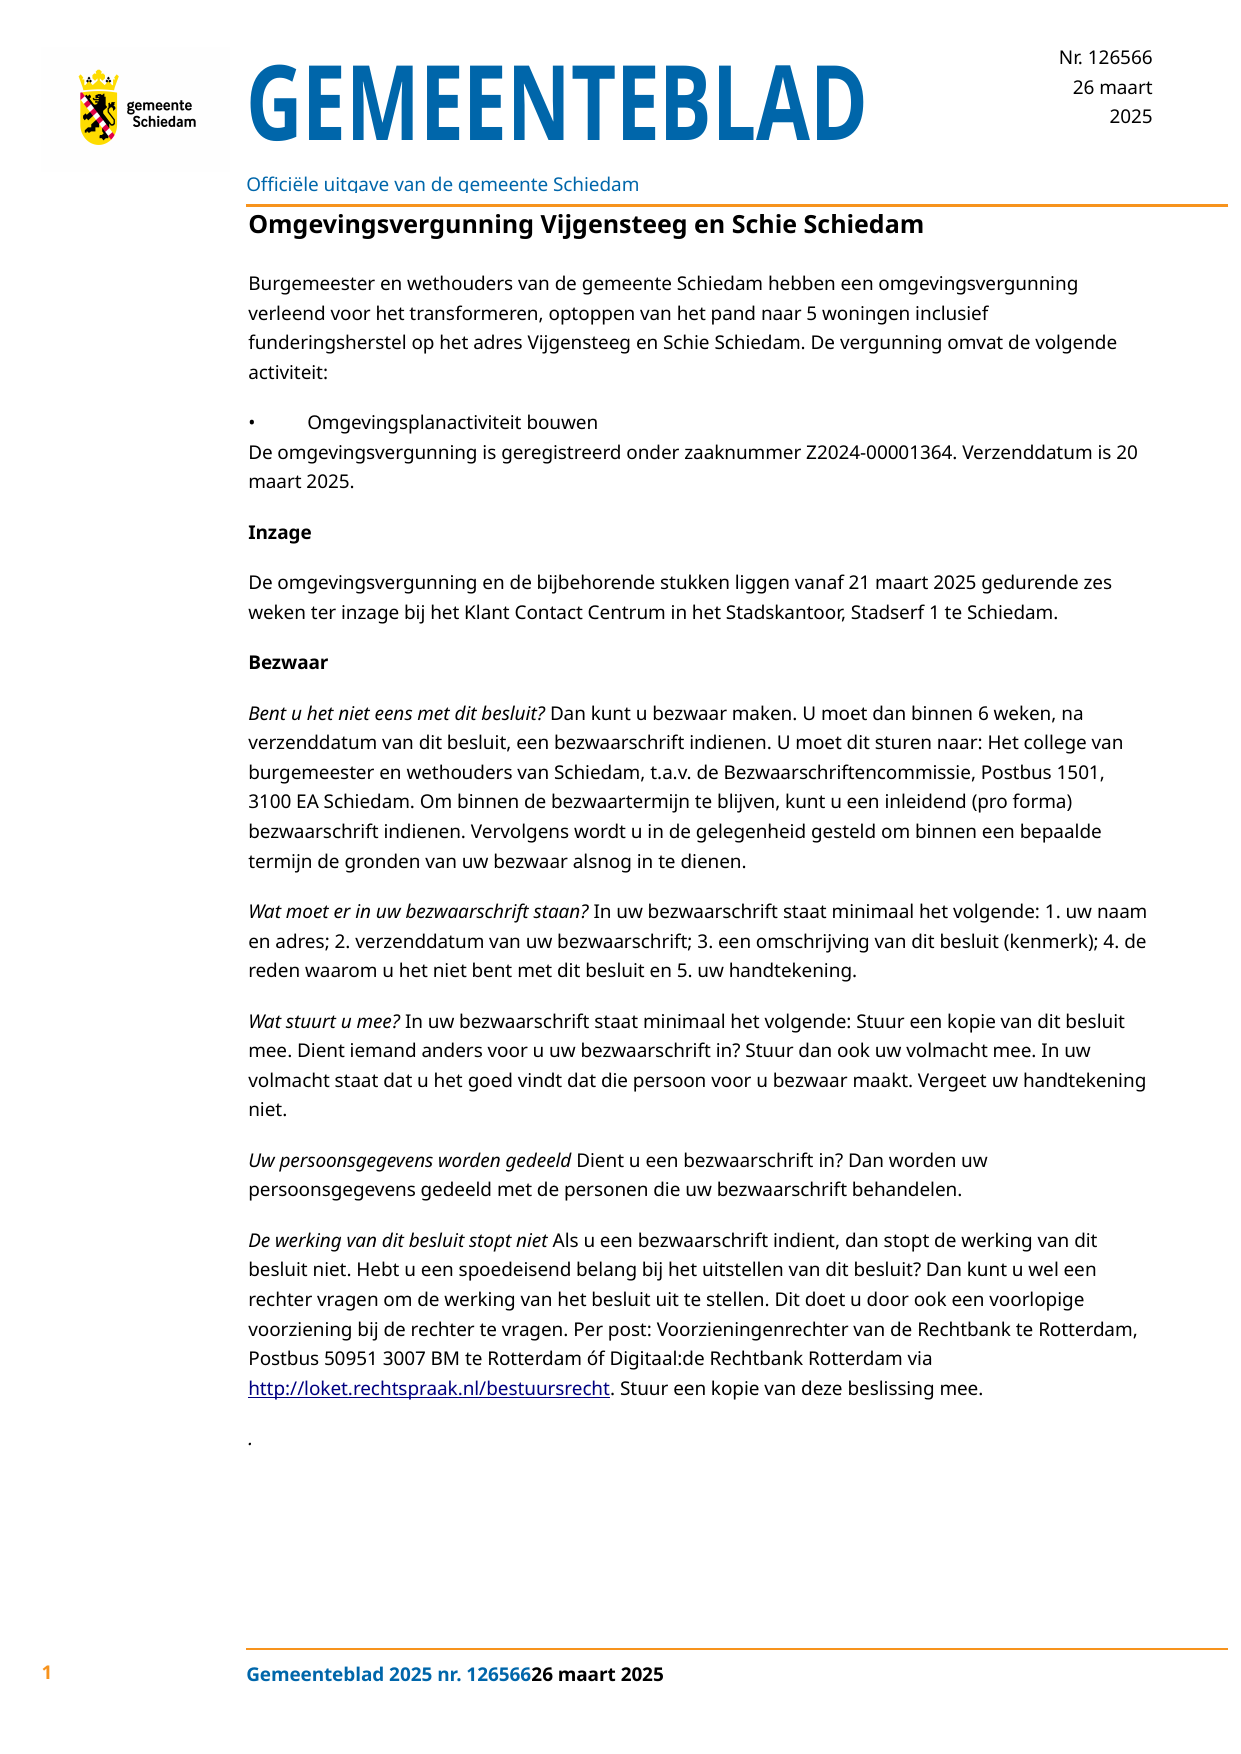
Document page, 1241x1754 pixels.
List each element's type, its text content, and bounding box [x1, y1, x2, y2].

picture [41, 47, 231, 172]
list Omgevingsplanactiviteit bouwen [248, 409, 1152, 435]
text Wat moet er in uw bezwaarschrift staan? In uw bezwaarschrift staat minimaal het volgende: 1. uw naam en adres; 2. verzenddatum van uw bezwaarschrift; 3. een omschrijving van dit besluit (kenmerk); 4. de reden waarom u het niet bent met dit besluit en 5. uw handtekening. [248, 898, 1152, 983]
text Uw persoonsgegevens worden gedeeld Dient u een bezwaarschrift in? Dan worden uw persoonsgegevens gedeeld met de personen die uw bezwaarschrift behandelen. [248, 1147, 1152, 1202]
text Omgevingsvergunning Vijgensteeg en Schie Schiedam [248, 207, 1152, 241]
text Inzage [248, 519, 1152, 545]
text De omgevingsvergunning is geregistreerd onder zaaknummer Z2024-00001364. Verzenddatum is 20 maart 2025. [248, 439, 1152, 494]
text Bent u het niet eens met dit besluit? Dan kunt u bezwaar maken. U moet dan binnen 6 weken, na verzenddatum van dit besluit, een bezwaarschrift indienen. U moet dit sturen naar: Het college van burgemeester en wethouders van Schiedam, t.a.v. de Bezwaarschriftencommissie, Postbus 1501, 3100 EA Schiedam. Om binnen de bezwaartermijn te blijven, kunt u een inleidend (pro forma) bezwaarschrift indienen. Vervolgens wordt u in de gelegenheid gesteld om binnen een bepaalde termijn de gronden van uw bezwaar alsnog in te dienen. [248, 700, 1152, 873]
text De omgevingsvergunning en de bijbehorende stukken liggen vanaf 21 maart 2025 gedurende zes weken ter inzage bij het Klant Contact Centrum in het Stadskantoor, Stadserf 1 te Schiedam. [248, 569, 1152, 625]
text Wat stuurt u mee? In uw bezwaarschrift staat minimaal het volgende: Stuur een kopie van dit besluit mee. Dient iemand anders voor u uw bezwaarschrift in? Stuur dan ook uw volmacht mee. In uw volmacht staat dat u het goed vindt dat die persoon voor u bezwaar maakt. Vergeet uw handtekening niet. [248, 1008, 1152, 1122]
text Bezwaar [248, 649, 1152, 675]
text De werking van dit besluit stopt niet Als u een bezwaarschrift indient, dan stopt de werking van dit besluit niet. Hebt u een spoedeisend belang bij het uitstellen van dit besluit? Dan kunt u wel een rechter vragen om de werking van het besluit uit te stellen. Dit doet u door ook een voorlopige voorziening bij de rechter te vragen. Per post: Voorzieningenrechter van de Rechtbank te Rotterdam, Postbus 50951 3007 BM te Rotterdam óf Digitaal:de Rechtbank Rotterdam via http://loket.rechtspraak.nl/bestuursrecht. Stuur een kopie van deze beslissing mee. [248, 1227, 1152, 1401]
text . [248, 1425, 1152, 1451]
text Burgemeester en wethouders van de gemeente Schiedam hebben een omgevingsvergunning verleend voor het transformeren, optoppen van het pand naar 5 woningen inclusief funderingsherstel op het adres Vijgensteeg en Schie Schiedam. De vergunning omvat de volgende activiteit: [248, 270, 1152, 385]
